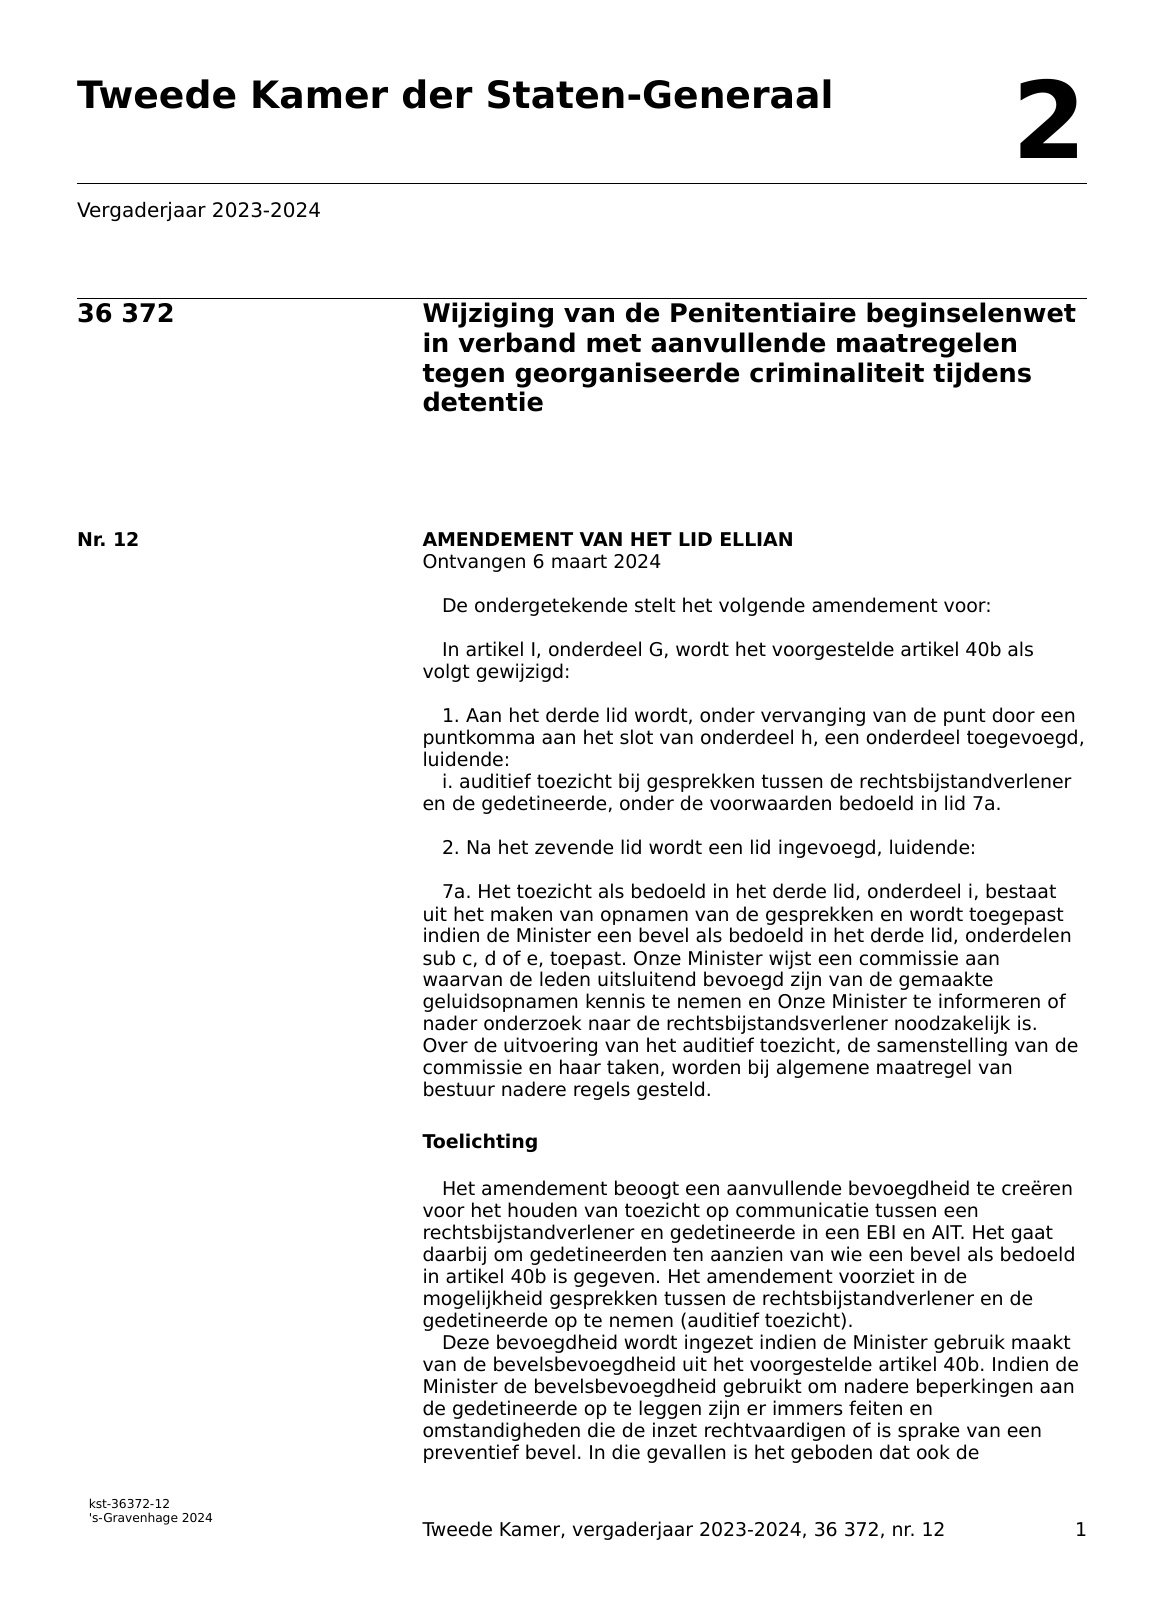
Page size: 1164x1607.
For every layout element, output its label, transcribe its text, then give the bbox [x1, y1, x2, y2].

table_header Tweede Kamer der Staten-Generaal [77, 59, 886, 183]
subtitle Nr. 12 AMENDEMENT VAN HET LID ELLIAN [77, 529, 1087, 551]
text Ontvangen 6 maart 2024 [422, 551, 1087, 573]
text kst-36372-12 [88, 1497, 323, 1511]
text Het amendement beoogt een aanvullende bevoegdheid te creëren voor het houden van toezicht op communicatie tussen een rechtsbijstandverlener en gedetineerde in een EBI en AIT. Het gaat daarbij om gedetineerden ten aanzien van wie een bevel als bedoeld in artikel 40b is gegeven. Het amendement voorziet in de mogelijkheid gesprekken tussen de rechtsbijstandverlener en de gedetineerde op te nemen (auditief toezicht). [422, 1178, 1087, 1332]
text 7a. Het toezicht als bedoeld in het derde lid, onderdeel i, bestaat uit het maken van opnamen van de gesprekken en wordt toegepast indien de Minister een bevel als bedoeld in het derde lid, onderdelen sub c, d of e, toepast. Onze Minister wijst een commissie aan waarvan de leden uitsluitend bevoegd zijn van de gemaakte geluidsopnamen kennis te nemen en Onze Minister te informeren of nader onderzoek naar de rechtsbijstandsverlener noodzakelijk is. Over de uitvoering van het auditief toezicht, de samenstelling van de commissie en haar taken, worden bij algemene maatregel van bestuur nadere regels gesteld. [422, 881, 1087, 1101]
text 2. Na het zevende lid wordt een lid ingevoegd, luidende: [422, 837, 1087, 859]
text 's-Gravenhage 2024 [88, 1511, 323, 1525]
text In artikel I, onderdeel G, wordt het voorgestelde artikel 40b als volgt gewijzigd: [422, 639, 1087, 683]
subtitle 36 372 Wijziging van de Penitentiaire beginselenwet in verband met aanvullende maatregelen tegen georganiseerde criminaliteit tijdens detentie [77, 299, 1087, 418]
table_cell Vergaderjaar 2023-2024 [77, 184, 1087, 298]
text Deze bevoegdheid wordt ingezet indien de Minister gebruik maakt van de bevelsbevoegdheid uit het voorgestelde artikel 40b. Indien de Minister de bevelsbevoegdheid gebruikt om nadere beperkingen aan de gedetineerde op te leggen zijn er immers feiten en omstandigheden die de inzet rechtvaardigen of is sprake van een preventief bevel. In die gevallen is het geboden dat ook de [422, 1332, 1087, 1464]
text De ondergetekende stelt het volgende amendement voor: [422, 595, 1087, 617]
table_header 2 [886, 59, 1087, 183]
subtitle Toelichting [422, 1131, 1087, 1153]
text i. auditief toezicht bij gesprekken tussen de rechtsbijstandverlener en de gedetineerde, onder de voorwaarden bedoeld in lid 7a. [422, 771, 1087, 815]
text 1. Aan het derde lid wordt, onder vervanging van de punt door een puntkomma aan het slot van onderdeel h, een onderdeel toegevoegd, luidende: [422, 705, 1087, 771]
